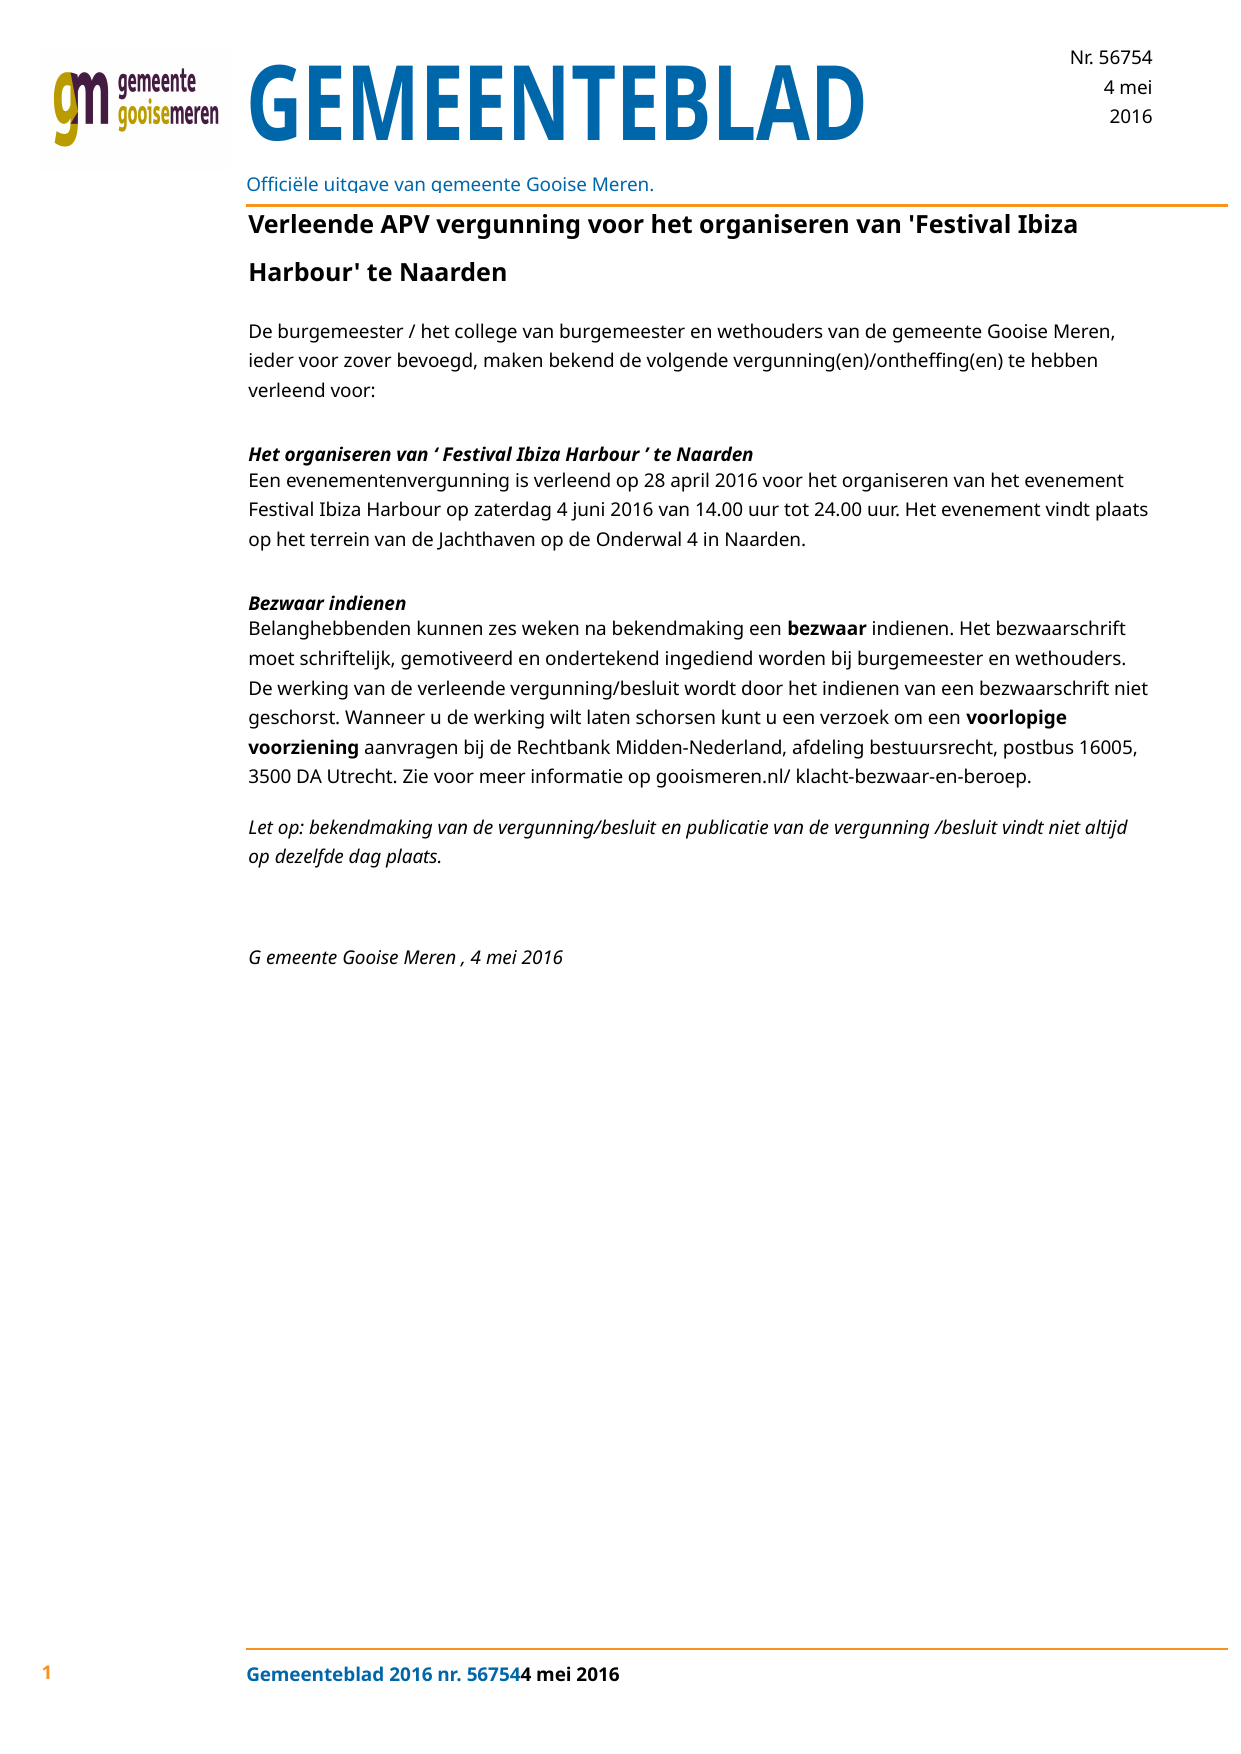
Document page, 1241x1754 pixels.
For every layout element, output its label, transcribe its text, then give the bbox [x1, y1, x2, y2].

text G emeente Gooise Meren , 4 mei 2016 [248, 944, 1152, 970]
text Een evenementenvergunning is verleend op 28 april 2016 voor het organiseren van het evenement Festival Ibiza Harbour op zaterdag 4 juni 2016 van 14.00 uur tot 24.00 uur. Het evenement vindt plaats op het terrein van de Jachthaven op de Onderwal 4 in Naarden. [248, 467, 1152, 552]
text Belanghebbenden kunnen zes weken na bekendmaking een bezwaar indienen. Het bezwaarschrift moet schriftelijk, gemotiveerd en ondertekend ingediend worden bij burgemeester en wethouders. De werking van de verleende vergunning/besluit wordt door het indienen van een bezwaarschrift niet geschorst. Wanneer u de werking wilt laten schorsen kunt u een verzoek om een voorlopige voorziening aanvragen bij de Rechtbank Midden-Nederland, afdeling bestuursrecht, postbus 16005, 3500 DA Utrecht. Zie voor meer informatie op gooismeren.nl/ klacht-bezwaar-en-beroep. [248, 616, 1152, 789]
text De burgemeester / het college van burgemeester en wethouders van de gemeente Gooise Meren, ieder voor zover bevoegd, maken bekend de volgende vergunning(en)/ontheffing(en) te hebben verleend voor: [248, 318, 1152, 403]
text Bezwaar indienen [248, 590, 1152, 616]
picture [41, 47, 231, 172]
text Het organiseren van ‘ Festival Ibiza Harbour ’ te Naarden [248, 441, 1152, 467]
text Let op: bekendmaking van de vergunning/besluit en publicatie van de vergunning /besluit vindt niet altijd op dezelfde dag plaats. [248, 814, 1152, 869]
text Verleende APV vergunning voor het organiseren van 'Festival Ibiza Harbour' te Naarden [248, 207, 1152, 288]
